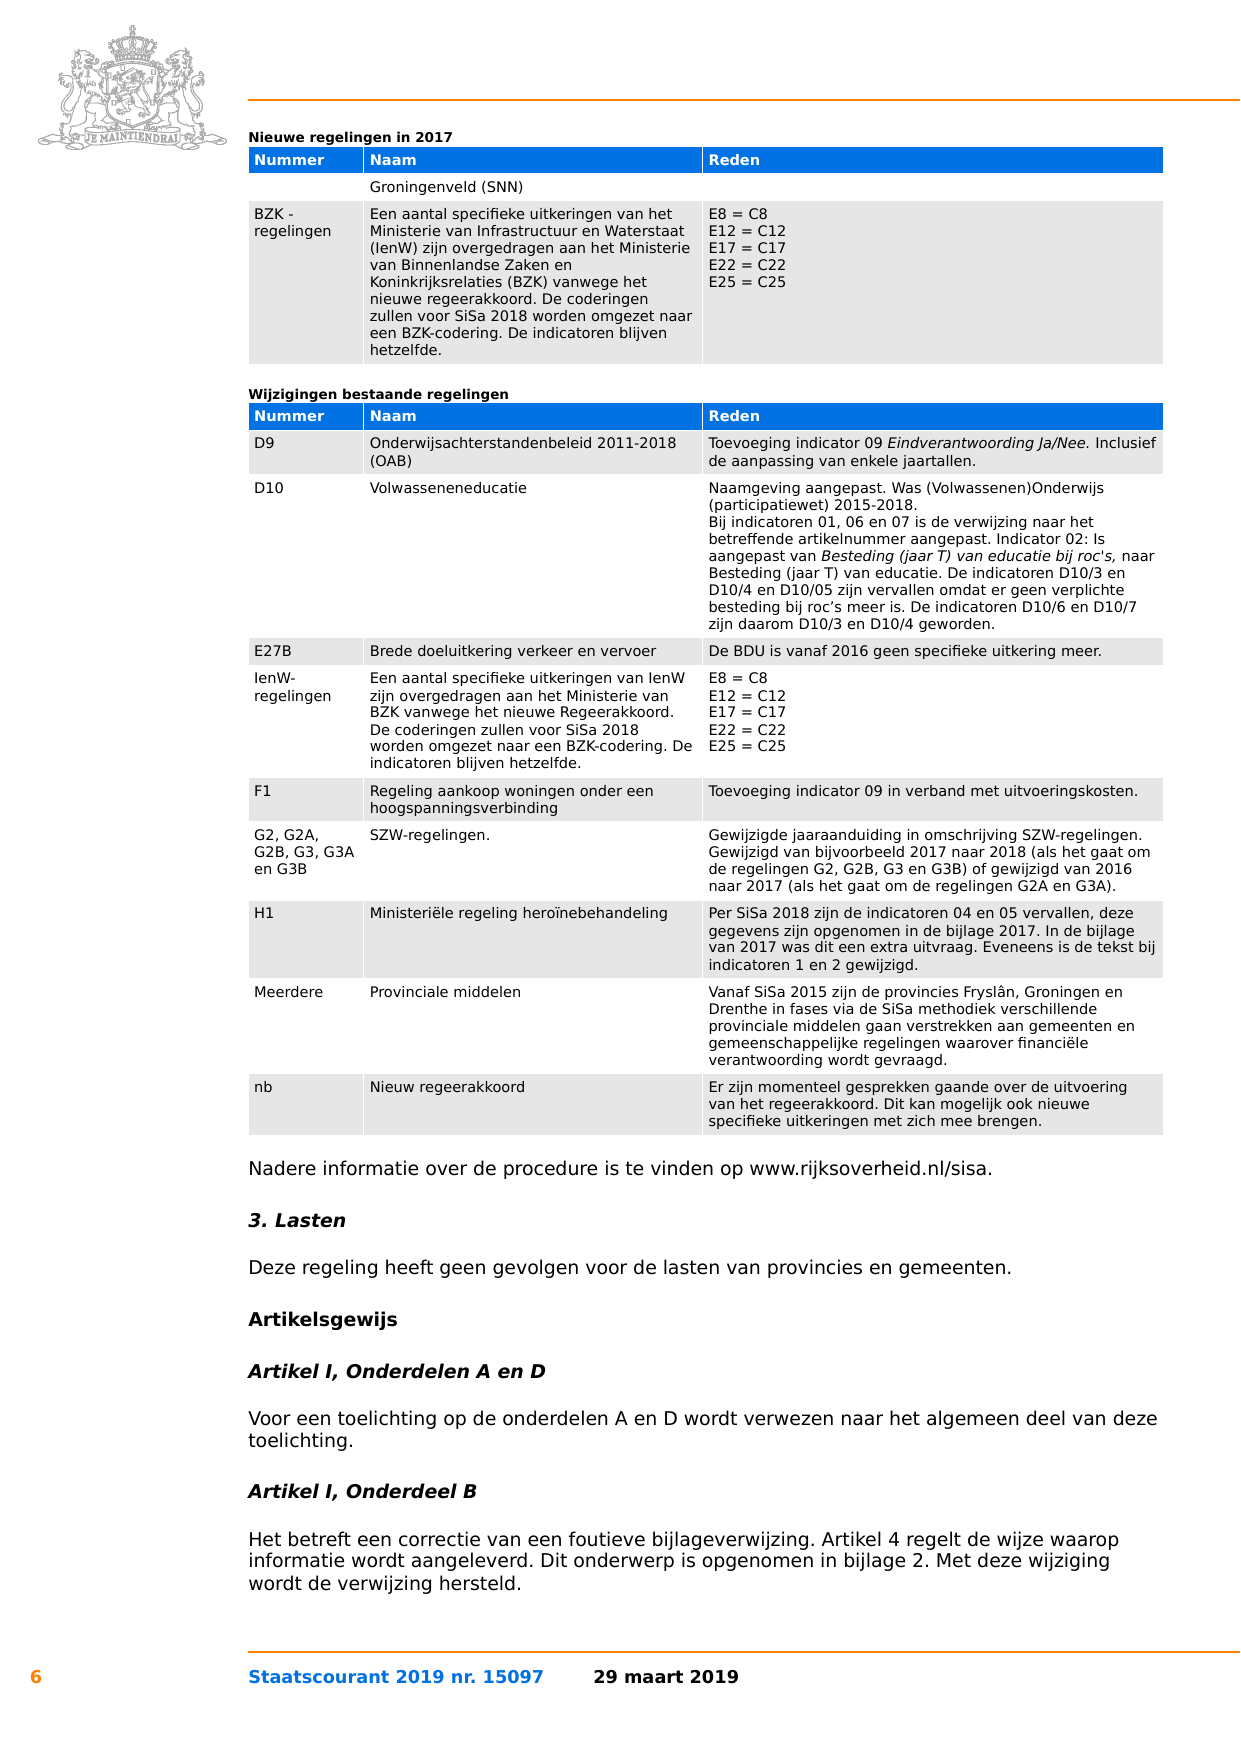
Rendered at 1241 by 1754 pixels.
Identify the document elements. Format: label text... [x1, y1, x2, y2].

table_cell [703, 174, 1163, 200]
table_cell H1 [249, 901, 363, 978]
table_cell D10 [249, 475, 363, 637]
subtitle 3. Lasten [248, 1209, 1163, 1232]
table_cell Brede doeluitkering verkeer en vervoer [364, 638, 702, 665]
table_cell Ministeriële regeling heroïnebehandeling [364, 901, 702, 978]
text Voor een toelichting op de onderdelen A en D wordt verwezen naar het algemeen deel van deze toelichting. [248, 1407, 1163, 1451]
subtitle Artikel I, Onderdeel B [248, 1481, 1163, 1503]
table_cell Naam [364, 147, 702, 173]
table_cell Reden [703, 147, 1163, 173]
table_cell Meerdere [249, 979, 363, 1073]
table_cell E27B [249, 638, 363, 665]
table_cell D9 [249, 431, 363, 474]
picture [38, 25, 227, 150]
table_cell IenW-regelingen [249, 666, 363, 777]
table_cell Er zijn momenteel gesprekken gaande over de uitvoering van het regeerakkoord. Dit kan mogelijk ook nieuwe specifieke uitkeringen met zich mee brengen. [703, 1074, 1163, 1135]
table_cell SZW-regelingen. [364, 823, 702, 900]
table_cell De BDU is vanaf 2016 geen specifieke uitkering meer. [703, 638, 1163, 665]
table_cell Naamgeving aangepast. Was (Volwassenen)Onderwijs (participatiewet) 2015-2018. Bij indicatoren 01, 06 en 07 is de verwijzing naar het betreffende artikelnummer aangepast. Indicator 02: Is aangepast van Besteding (jaar T) van educatie bij roc's, naar Besteding (jaar T) van educatie. De indicatoren D10/3 en D10/4 en D10/05 zijn vervallen omdat er geen verplichte besteding bij roc’s meer is. De indicatoren D10/6 en D10/7 zijn daarom D10/3 en D10/4 geworden. [703, 475, 1163, 637]
subtitle Artikel I, Onderdelen A en D [248, 1361, 1163, 1382]
table_cell G2, G2A, G2B, G3, G3A en G3B [249, 823, 363, 900]
text Nadere informatie over de procedure is te vinden op www.rijksoverheid.nl/sisa. [248, 1158, 1163, 1179]
table_cell BZK -regelingen [249, 201, 363, 364]
text Deze regeling heeft geen gevolgen voor de lasten van provincies en gemeenten. [248, 1257, 1163, 1278]
table_cell Groningenveld (SNN) [364, 174, 702, 200]
table_cell Nieuw regeerakkoord [364, 1074, 702, 1135]
table_cell Nummer [249, 403, 363, 430]
table_cell Per SiSa 2018 zijn de indicatoren 04 en 05 vervallen, deze gegevens zijn opgenomen in de bijlage 2017. In de bijlage van 2017 was dit een extra uitvraag. Eveneens is de tekst bij indicatoren 1 en 2 gewijzigd. [703, 901, 1163, 978]
table_cell Toevoeging indicator 09 in verband met uitvoeringskosten. [703, 778, 1163, 821]
table_cell Regeling aankoop woningen onder een hoogspanningsverbinding [364, 778, 702, 821]
table_cell E8 = C8 E12 = C12 E17 = C17 E22 = C22 E25 = C25 [703, 666, 1163, 777]
table_cell Een aantal specifieke uitkeringen van IenW zijn overgedragen aan het Ministerie van BZK vanwege het nieuwe Regeerakkoord. De coderingen zullen voor SiSa 2018 worden omgezet naar een BZK-codering. De indicatoren blijven hetzelfde. [364, 666, 702, 777]
table_cell Naam [364, 403, 702, 430]
text Het betreft een correctie van een foutieve bijlageverwijzing. Artikel 4 regelt de wijze waarop informatie wordt aangeleverd. Dit onderwerp is opgenomen in bijlage 2. Met deze wijziging wordt de verwijzing hersteld. [248, 1528, 1163, 1594]
table_header Nieuwe regelingen in 2017 [248, 130, 1163, 146]
table_cell F1 [249, 778, 363, 821]
table_header Wijzigingen bestaande regelingen [248, 387, 1163, 402]
table_cell Gewijzigde jaaraanduiding in omschrijving SZW-regelingen. Gewijzigd van bijvoorbeeld 2017 naar 2018 (als het gaat om de regelingen G2, G2B, G3 en G3B) of gewijzigd van 2016 naar 2017 (als het gaat om de regelingen G2A en G3A). [703, 823, 1163, 900]
table_cell E8 = C8 E12 = C12 E17 = C17 E22 = C22 E25 = C25 [703, 201, 1163, 364]
table_cell nb [249, 1074, 363, 1135]
table_cell Nummer [249, 147, 363, 173]
table_cell Vanaf SiSa 2015 zijn de provincies Fryslân, Groningen en Drenthe in fases via de SiSa methodiek verschillende provinciale middelen gaan verstrekken aan gemeenten en gemeenschappelijke regelingen waarover financiële verantwoording wordt gevraagd. [703, 979, 1163, 1073]
table_cell Volwasseneneducatie [364, 475, 702, 637]
table_cell Toevoeging indicator 09 Eindverantwoording Ja/Nee. Inclusief de aanpassing van enkele jaartallen. [703, 431, 1163, 474]
table_cell [249, 174, 363, 200]
table_cell Reden [703, 403, 1163, 430]
subtitle Artikelsgewijs [248, 1308, 1163, 1331]
table_cell Provinciale middelen [364, 979, 702, 1073]
table_cell Onderwijsachterstandenbeleid 2011-2018 (OAB) [364, 431, 702, 474]
table_cell Een aantal specifieke uitkeringen van het Ministerie van Infrastructuur en Waterstaat (IenW) zijn overgedragen aan het Ministerie van Binnenlandse Zaken en Koninkrijksrelaties (BZK) vanwege het nieuwe regeerakkoord. De coderingen zullen voor SiSa 2018 worden omgezet naar een BZK-codering. De indicatoren blijven hetzelfde. [364, 201, 702, 364]
